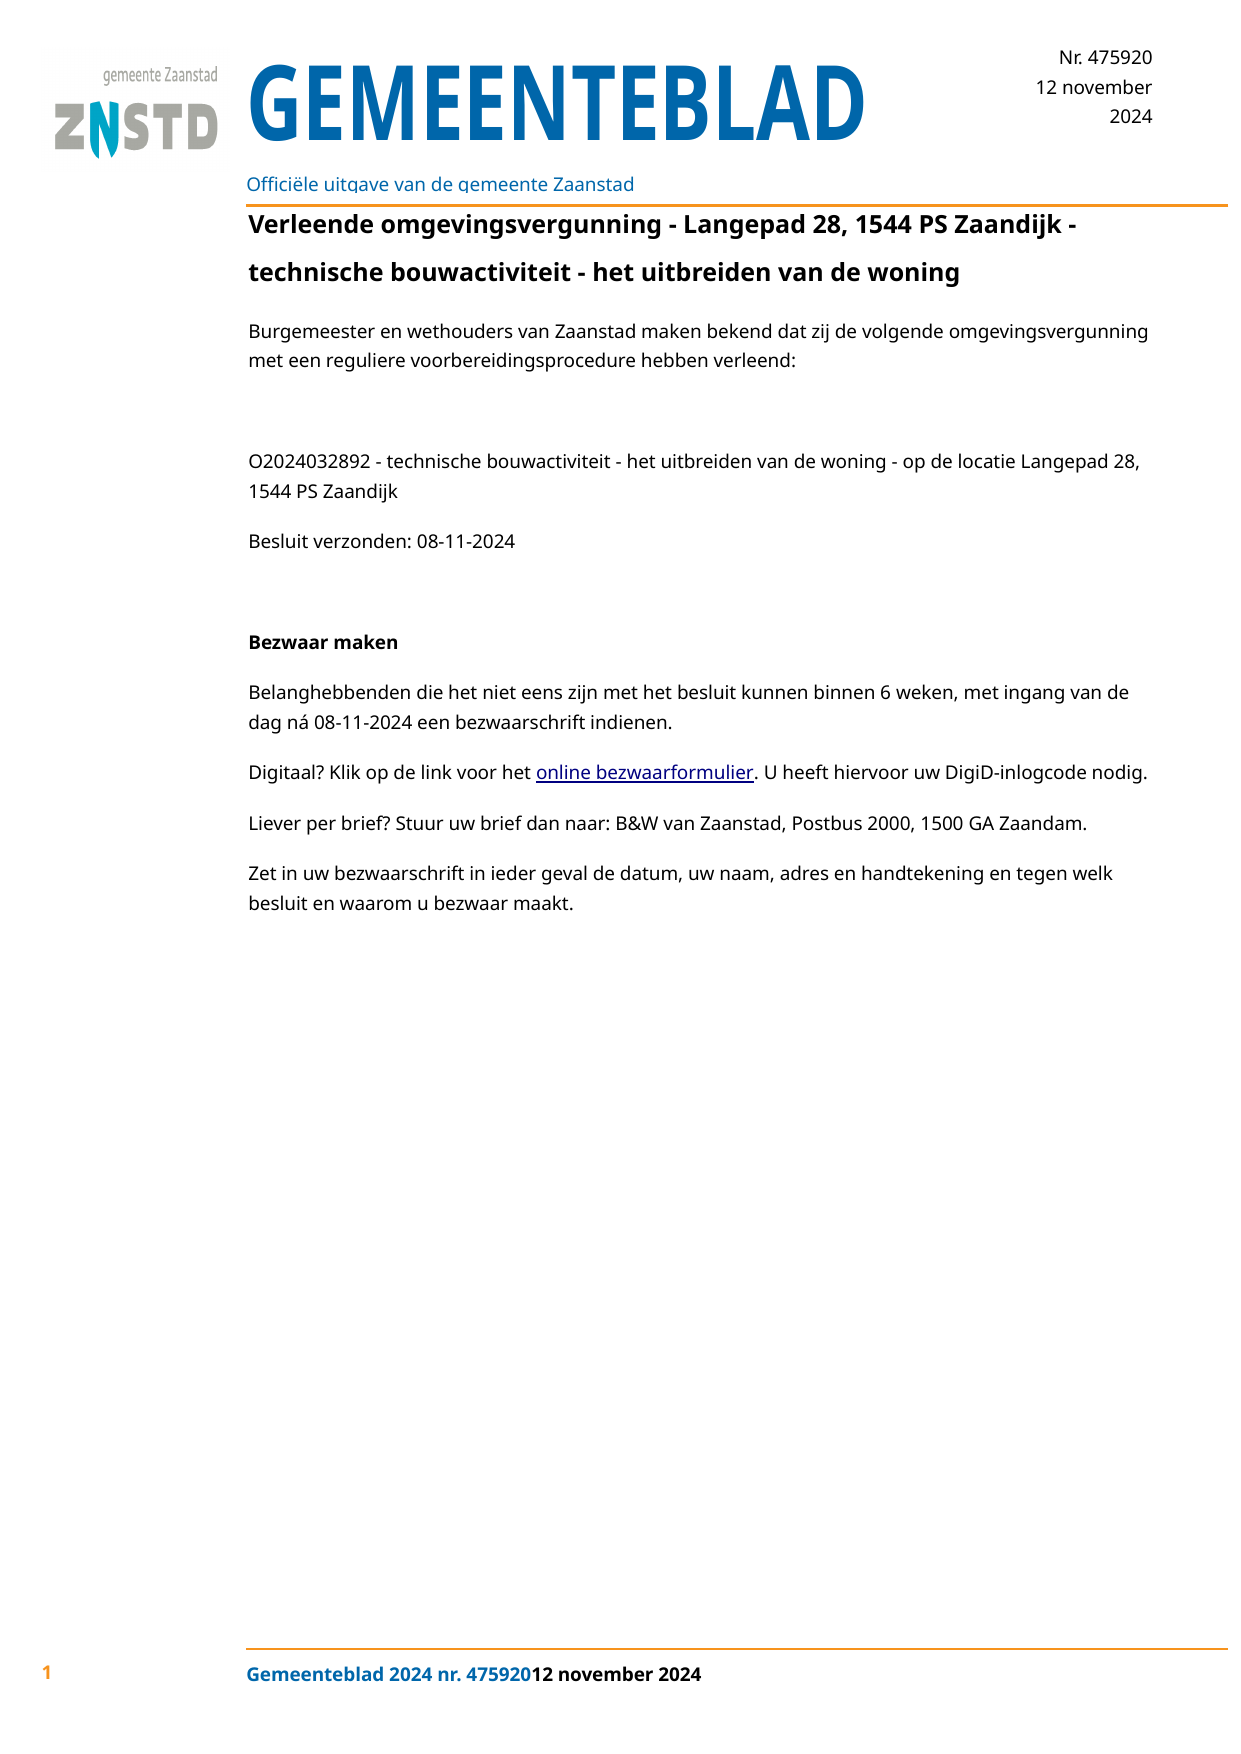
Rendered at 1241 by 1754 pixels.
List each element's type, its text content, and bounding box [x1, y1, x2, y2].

text O2024032892 - technische bouwactiviteit - het uitbreiden van de woning - op de locatie Langepad 28, 1544 PS Zaandijk [248, 448, 1152, 504]
text Besluit verzonden: 08-11-2024 [248, 528, 1152, 554]
text Zet in uw bezwaarschrift in ieder geval de datum, uw naam, adres en handtekening en tegen welk besluit en waarom u bezwaar maakt. [248, 860, 1152, 916]
text Digitaal? Klik op de link voor het online bezwaarformulier. U heeft hiervoor uw DigiD-inlogcode nodig. [248, 759, 1152, 785]
text Liever per brief? Stuur uw brief dan naar: B&W van Zaanstad, Postbus 2000, 1500 GA Zaandam. [248, 810, 1152, 836]
text Bezwaar maken [248, 629, 1152, 655]
text Verleende omgevingsvergunning - Langepad 28, 1544 PS Zaandijk - technische bouwactiviteit - het uitbreiden van de woning [248, 207, 1152, 288]
text Burgemeester en wethouders van Zaanstad maken bekend dat zij de volgende omgevingsvergunning met een reguliere voorbereidingsprocedure hebben verleend: [248, 318, 1152, 373]
text Belanghebbenden die het niet eens zijn met het besluit kunnen binnen 6 weken, met ingang van de dag ná 08-11-2024 een bezwaarschrift indienen. [248, 679, 1152, 735]
picture [41, 47, 231, 172]
